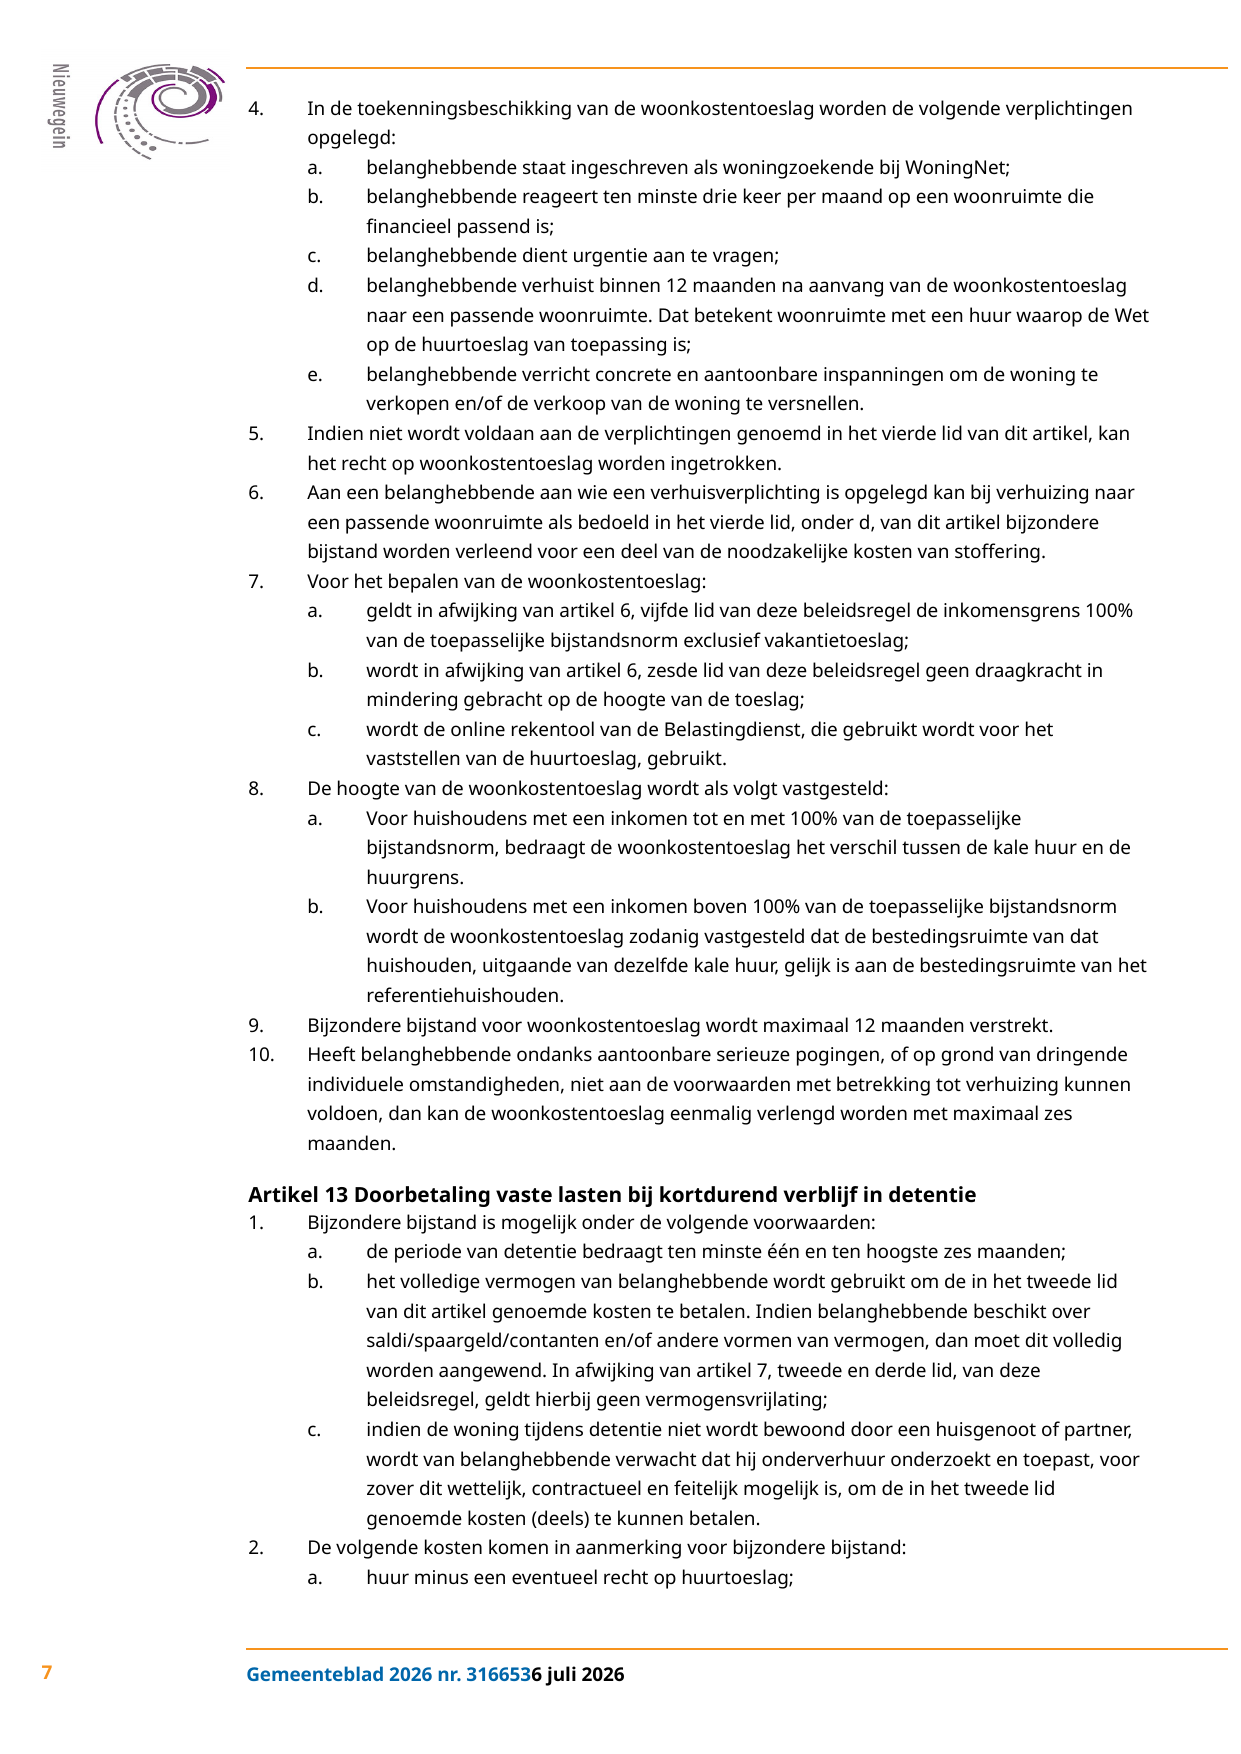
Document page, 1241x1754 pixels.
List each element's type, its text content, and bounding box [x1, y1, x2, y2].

list indien de woning tijdens detentie niet wordt bewoond door een huisgenoot of partner, wordt van belanghebbende verwacht dat hij onderverhuur onderzoekt en toepast, voor zover dit wettelijk, contractueel en feitelijk mogelijk is, om de in het tweede lid genoemde kosten (deels) te kunnen betalen. [307, 1416, 1152, 1531]
list De volgende kosten komen in aanmerking voor bijzondere bijstand: [248, 1534, 1152, 1560]
list geldt in afwijking van artikel 6, vijfde lid van deze beleidsregel de inkomensgrens 100% van de toepasselijke bijstandsnorm exclusief vakantietoeslag; [307, 598, 1152, 653]
list belanghebbende reageert ten minste drie keer per maand op een woonruimte die financieel passend is; [307, 183, 1152, 239]
list belanghebbende verricht concrete en aantoonbare inspanningen om de woning te verkopen en/of de verkoop van de woning te versnellen. [307, 361, 1152, 416]
list Voor het bepalen van de woonkostentoeslag: [248, 568, 1152, 594]
list De hoogte van de woonkostentoeslag wordt als volgt vastgesteld: [248, 775, 1152, 801]
list Voor huishoudens met een inkomen tot en met 100% van de toepasselijke bijstandsnorm, bedraagt de woonkostentoeslag het verschil tussen de kale huur en de huurgrens. [307, 805, 1152, 890]
list belanghebbende dient urgentie aan te vragen; [307, 243, 1152, 268]
picture [41, 47, 231, 172]
list huur minus een eventueel recht op huurtoeslag; [307, 1564, 1152, 1590]
list wordt de online rekentool van de Belastingdienst, die gebruikt wordt voor het vaststellen van de huurtoeslag, gebruikt. [307, 716, 1152, 771]
list Aan een belanghebbende aan wie een verhuisverplichting is opgelegd kan bij verhuizing naar een passende woonruimte als bedoeld in het vierde lid, onder d, van dit artikel bijzondere bijstand worden verleend voor een deel van de noodzakelijke kosten van stoffering. [248, 479, 1152, 564]
list Bijzondere bijstand voor woonkostentoeslag wordt maximaal 12 maanden verstrekt. [248, 1012, 1152, 1038]
text Artikel 13 Doorbetaling vaste lasten bij kortdurend verblijf in detentie [248, 1181, 1152, 1209]
list Heeft belanghebbende ondanks aantoonbare serieuze pogingen, of op grond van dringende individuele omstandigheden, niet aan de voorwaarden met betrekking tot verhuizing kunnen voldoen, dan kan de woonkostentoeslag eenmalig verlengd worden met maximaal zes maanden. [248, 1041, 1152, 1156]
list In de toekenningsbeschikking van de woonkostentoeslag worden de volgende verplichtingen opgelegd: [248, 95, 1152, 150]
list Voor huishoudens met een inkomen boven 100% van de toepasselijke bijstandsnorm wordt de woonkostentoeslag zodanig vastgesteld dat de bestedingsruimte van dat huishouden, uitgaande van dezelfde kale huur, gelijk is aan de bestedingsruimte van het referentiehuishouden. [307, 893, 1152, 1008]
list belanghebbende verhuist binnen 12 maanden na aanvang van de woonkostentoeslag naar een passende woonruimte. Dat betekent woonruimte met een huur waarop de Wet op de huurtoeslag van toepassing is; [307, 272, 1152, 357]
list Bijzondere bijstand is mogelijk onder de volgende voorwaarden: [248, 1209, 1152, 1235]
list belanghebbende staat ingeschreven als woningzoekende bij WoningNet; [307, 154, 1152, 180]
list wordt in afwijking van artikel 6, zesde lid van deze beleidsregel geen draagkracht in mindering gebracht op de hoogte van de toeslag; [307, 657, 1152, 712]
list de periode van detentie bedraagt ten minste één en ten hoogste zes maanden; [307, 1239, 1152, 1264]
list Indien niet wordt voldaan aan de verplichtingen genoemd in het vierde lid van dit artikel, kan het recht op woonkostentoeslag worden ingetrokken. [248, 420, 1152, 476]
list het volledige vermogen van belanghebbende wordt gebruikt om de in het tweede lid van dit artikel genoemde kosten te betalen. Indien belanghebbende beschikt over saldi/spaargeld/contanten en/of andere vormen van vermogen, dan moet dit volledig worden aangewend. In afwijking van artikel 7, tweede en derde lid, van deze beleidsregel, geldt hierbij geen vermogensvrijlating; [307, 1268, 1152, 1412]
